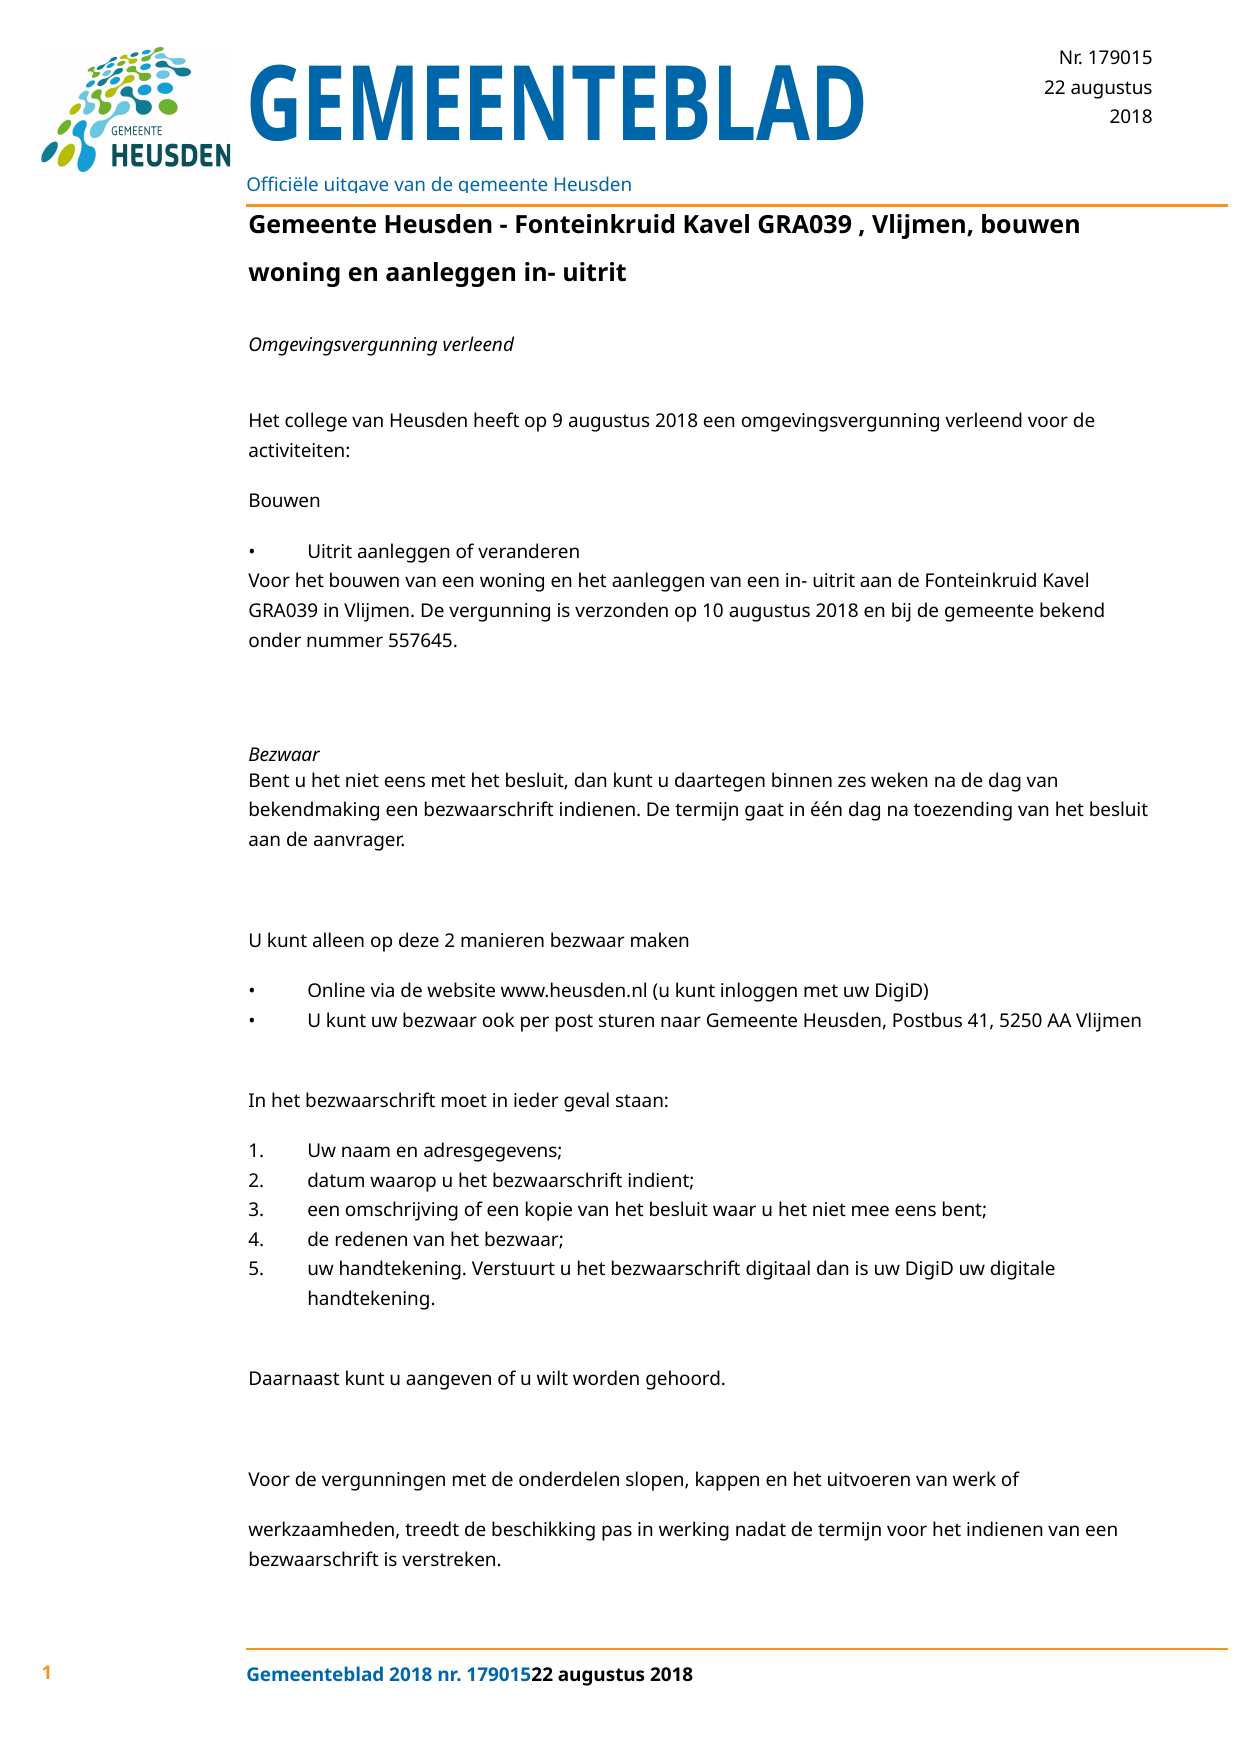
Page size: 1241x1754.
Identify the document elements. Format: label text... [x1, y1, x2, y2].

text In het bezwaarschrift moet in ieder geval staan: [248, 1087, 1152, 1113]
list uw handtekening. Verstuurt u het bezwaarschrift digitaal dan is uw DigiD uw digitale handtekening. [248, 1256, 1152, 1311]
list de redenen van het bezwaar; [248, 1226, 1152, 1252]
list U kunt uw bezwaar ook per post sturen naar Gemeente Heusden, Postbus 41, 5250 AA Vlijmen [248, 1007, 1152, 1033]
text Bent u het niet eens met het besluit, dan kunt u daartegen binnen zes weken na de dag van bekendmaking een bezwaarschrift indienen. De termijn gaat in één dag na toezending van het besluit aan de aanvrager. [248, 767, 1152, 852]
text Omgevingsvergunning verleend [248, 331, 1152, 357]
text Bezwaar [248, 741, 1152, 767]
text Bouwen [248, 488, 1152, 513]
list Uw naam en adresgegevens; [248, 1137, 1152, 1163]
text Voor het bouwen van een woning en het aanleggen van een in- uitrit aan de Fonteinkruid Kavel GRA039 in Vlijmen. De vergunning is verzonden op 10 augustus 2018 en bij de gemeente bekend onder nummer 557645. [248, 568, 1152, 652]
text Het college van Heusden heeft op 9 augustus 2018 een omgevingsvergunning verleend voor de activiteiten: [248, 408, 1152, 463]
text Voor de vergunningen met de onderdelen slopen, kappen en het uitvoeren van werk of [248, 1466, 1152, 1492]
list Uitrit aanleggen of veranderen [248, 538, 1152, 564]
text U kunt alleen op deze 2 manieren bezwaar maken [248, 927, 1152, 953]
list Online via de website www.heusden.nl (u kunt inloggen met uw DigiD) [248, 977, 1152, 1003]
text Daarnaast kunt u aangeven of u wilt worden gehoord. [248, 1365, 1152, 1391]
text werkzaamheden, treedt de beschikking pas in werking nadat de termijn voor het indienen van een bezwaarschrift is verstreken. [248, 1516, 1152, 1572]
list een omschrijving of een kopie van het besluit waar u het niet mee eens bent; [248, 1196, 1152, 1222]
list datum waarop u het bezwaarschrift indient; [248, 1167, 1152, 1193]
text Gemeente Heusden - Fonteinkruid Kavel GRA039 , Vlijmen, bouwen woning en aanleggen in- uitrit [248, 207, 1152, 288]
picture [41, 47, 231, 172]
